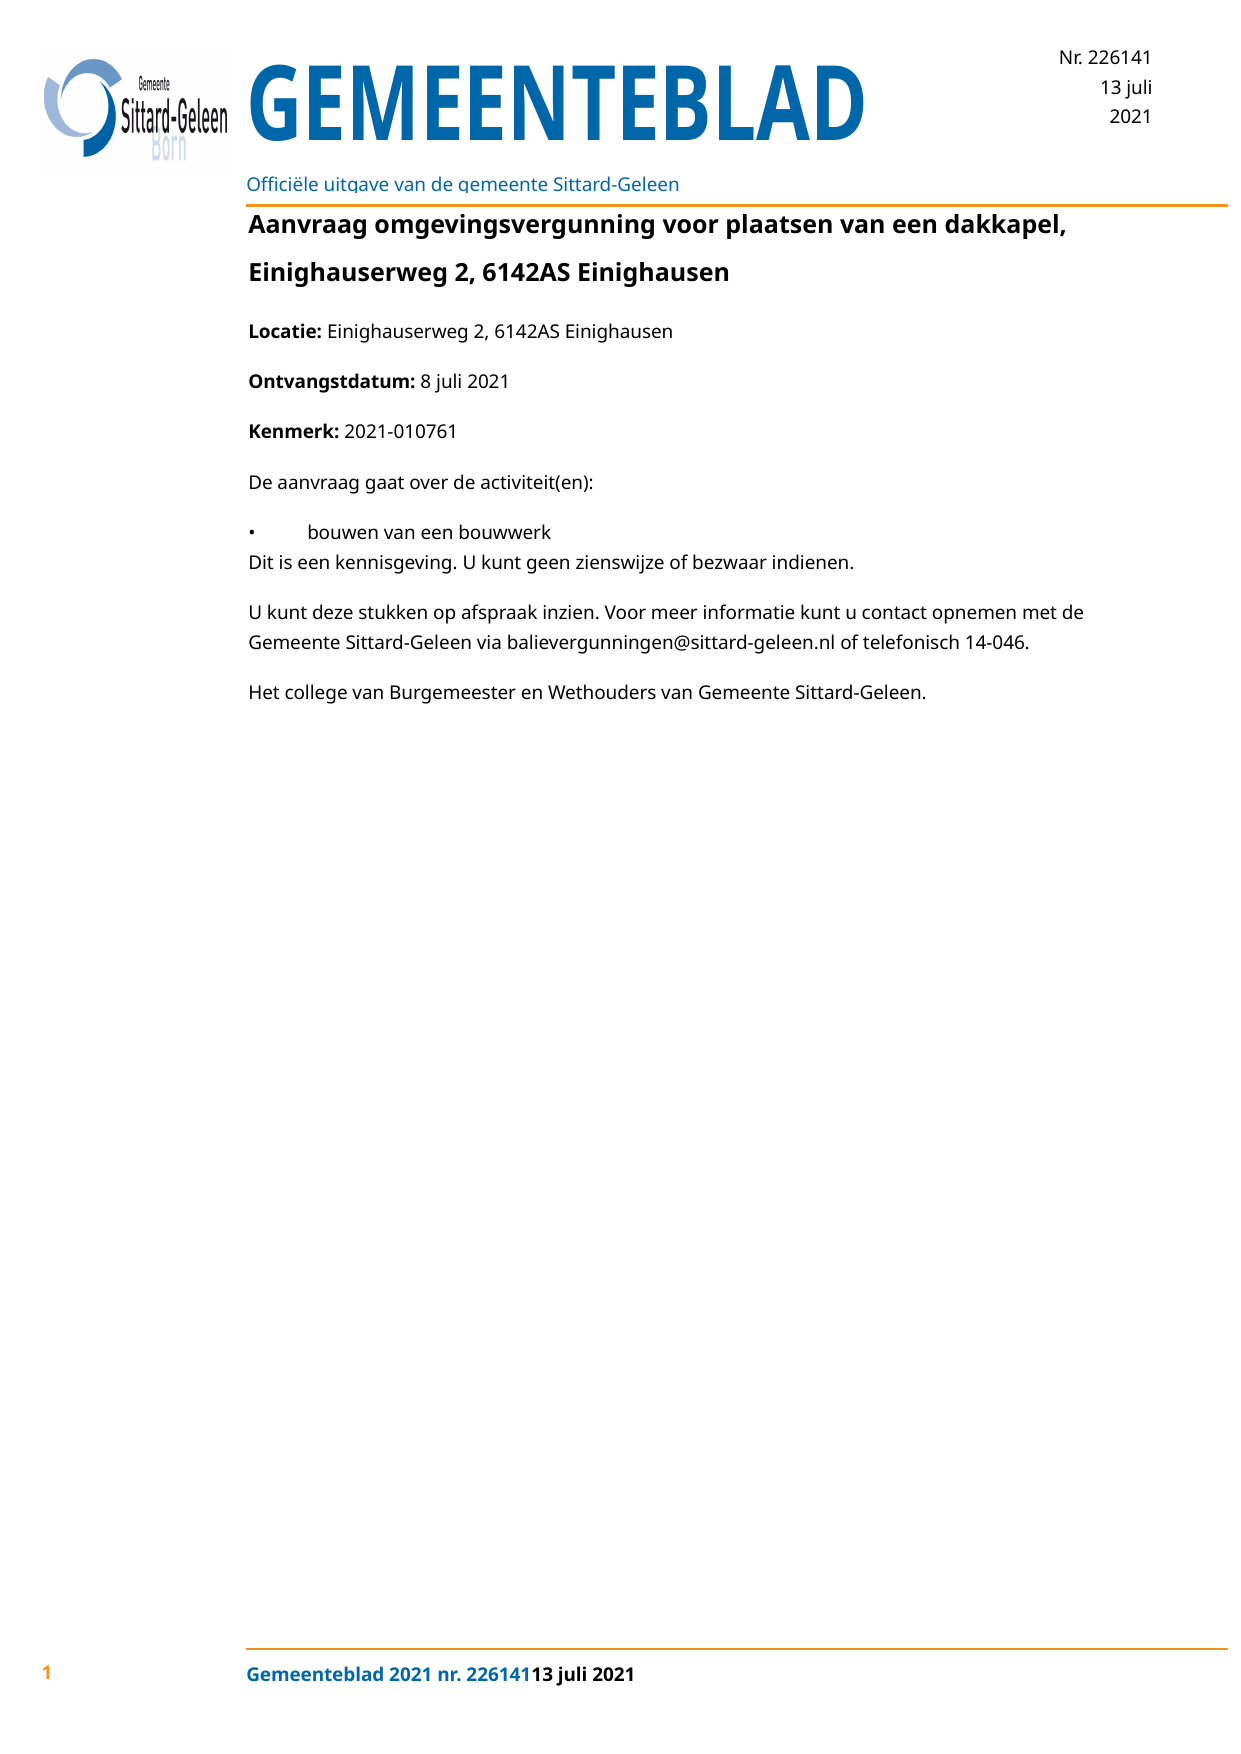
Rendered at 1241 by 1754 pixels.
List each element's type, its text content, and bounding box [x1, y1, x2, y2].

text Aanvraag omgevingsvergunning voor plaatsen van een dakkapel, Einighauserweg 2, 6142AS Einighausen [248, 207, 1152, 288]
text Het college van Burgemeester en Wethouders van Gemeente Sittard-Geleen. [248, 679, 1152, 705]
text U kunt deze stukken op afspraak inzien. Voor meer informatie kunt u contact opnemen met de Gemeente Sittard-Geleen via balievergunningen@sittard-geleen.nl of telefonisch 14-046. [248, 599, 1152, 655]
text Ontvangstdatum: 8 juli 2021 [248, 368, 1152, 394]
picture [41, 47, 231, 172]
text De aanvraag gaat over de activiteit(en): [248, 469, 1152, 495]
text Kenmerk: 2021-010761 [248, 419, 1152, 444]
list bouwen van een bouwwerk [248, 519, 1152, 545]
text Locatie: Einighauserweg 2, 6142AS Einighausen [248, 318, 1152, 344]
text Dit is een kennisgeving. U kunt geen zienswijze of bezwaar indienen. [248, 549, 1152, 575]
